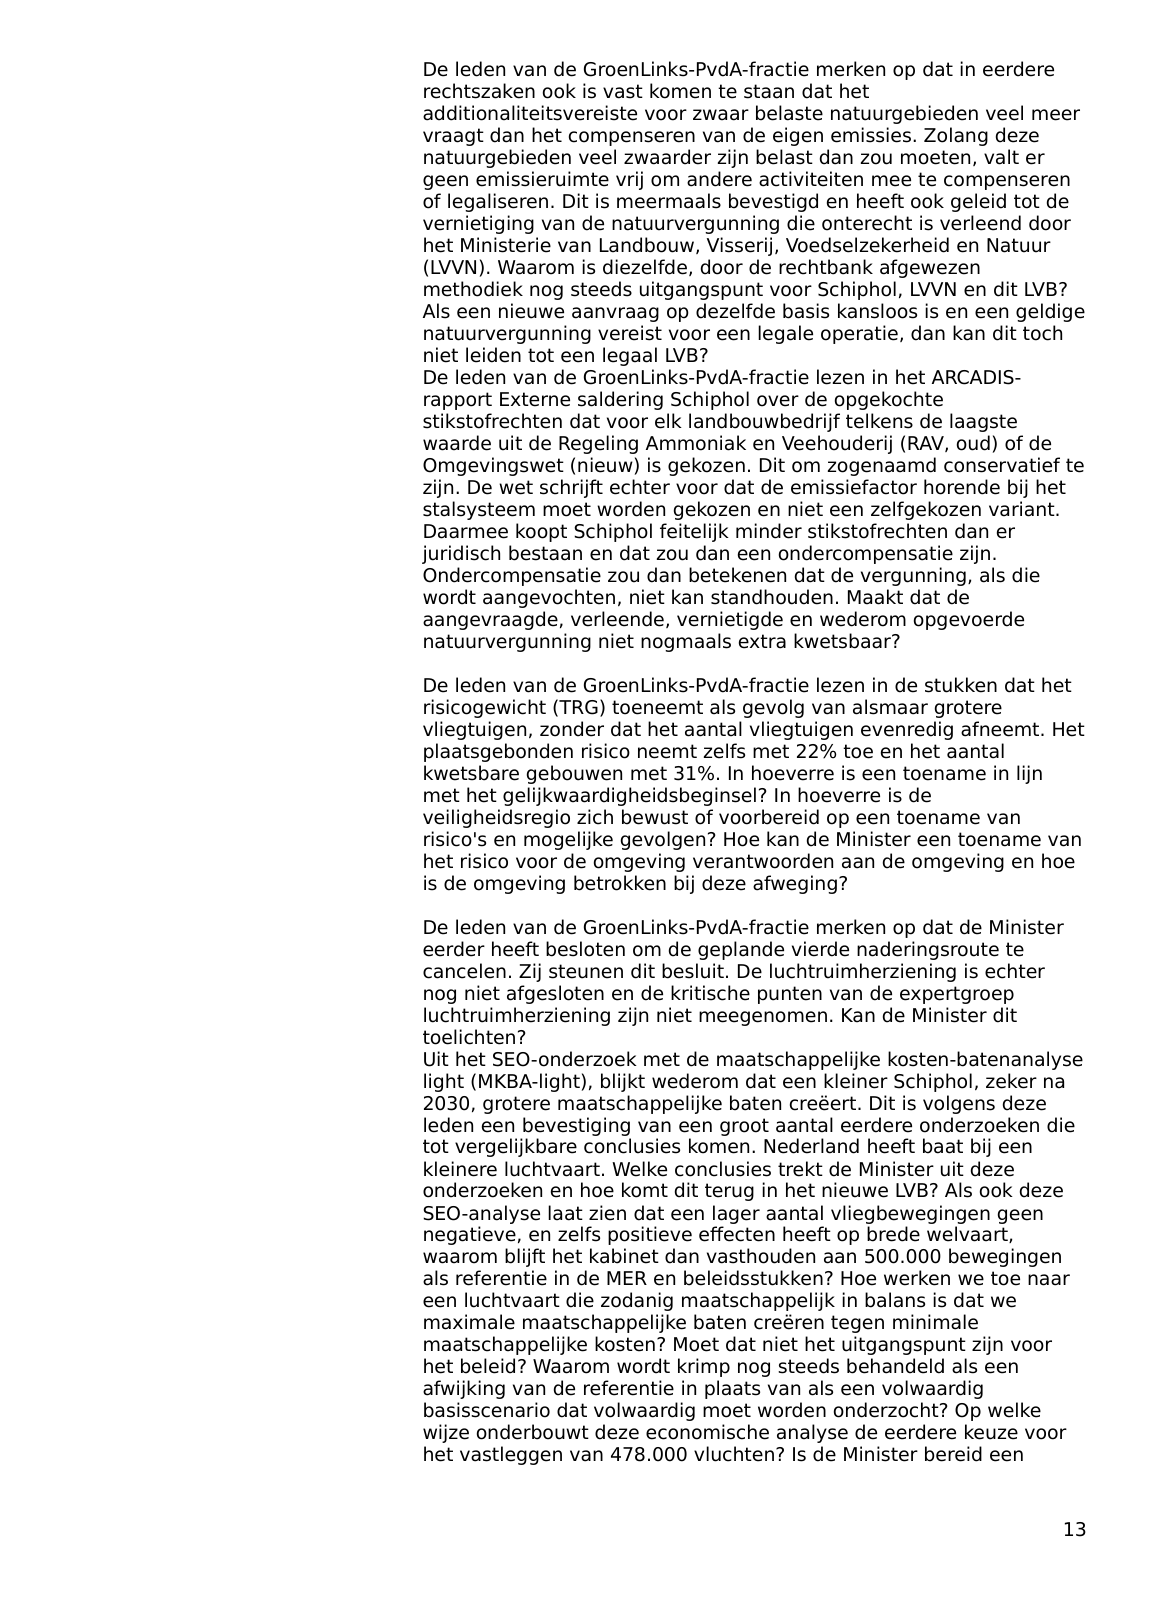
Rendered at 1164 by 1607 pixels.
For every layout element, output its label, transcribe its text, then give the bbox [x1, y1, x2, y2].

text De leden van de GroenLinks-PvdA-fractie merken op dat in eerdere rechtszaken ook is vast komen te staan dat het additionaliteitsvereiste voor zwaar belaste natuurgebieden veel meer vraagt dan het compenseren van de eigen emissies. Zolang deze natuurgebieden veel zwaarder zijn belast dan zou moeten, valt er geen emissieruimte vrij om andere activiteiten mee te compenseren of legaliseren. Dit is meermaals bevestigd en heeft ook geleid tot de vernietiging van de natuurvergunning die onterecht is verleend door het Ministerie van Landbouw, Visserij, Voedselzekerheid en Natuur (LVVN). Waarom is diezelfde, door de rechtbank afgewezen methodiek nog steeds uitgangspunt voor Schiphol, LVVN en dit LVB? Als een nieuwe aanvraag op dezelfde basis kansloos is en een geldige natuurvergunning vereist voor een legale operatie, dan kan dit toch niet leiden tot een legaal LVB? [422, 59, 1087, 367]
text De leden van de GroenLinks-PvdA-fractie merken op dat de Minister eerder heeft besloten om de geplande vierde naderingsroute te cancelen. Zij steunen dit besluit. De luchtruimherziening is echter nog niet afgesloten en de kritische punten van de expertgroep luchtruimherziening zijn niet meegenomen. Kan de Minister dit toelichten? [422, 917, 1087, 1048]
text De leden van de GroenLinks-PvdA-fractie lezen in het ARCADIS-rapport Externe saldering Schiphol over de opgekochte stikstofrechten dat voor elk landbouwbedrijf telkens de laagste waarde uit de Regeling Ammoniak en Veehouderij (RAV, oud) of de Omgevingswet (nieuw) is gekozen. Dit om zogenaamd conservatief te zijn. De wet schrijft echter voor dat de emissiefactor horende bij het stalsysteem moet worden gekozen en niet een zelfgekozen variant. Daarmee koopt Schiphol feitelijk minder stikstofrechten dan er juridisch bestaan en dat zou dan een ondercompensatie zijn. Ondercompensatie zou dan betekenen dat de vergunning, als die wordt aangevochten, niet kan standhouden. Maakt dat de aangevraagde, verleende, vernietigde en wederom opgevoerde natuurvergunning niet nogmaals extra kwetsbaar? [422, 367, 1087, 652]
text Uit het SEO-onderzoek met de maatschappelijke kosten-batenanalyse light (MKBA-light), blijkt wederom dat een kleiner Schiphol, zeker na 2030, grotere maatschappelijke baten creëert. Dit is volgens deze leden een bevestiging van een groot aantal eerdere onderzoeken die tot vergelijkbare conclusies komen. Nederland heeft baat bij een kleinere luchtvaart. Welke conclusies trekt de Minister uit deze onderzoeken en hoe komt dit terug in het nieuwe LVB? Als ook deze SEO-analyse laat zien dat een lager aantal vliegbewegingen geen negatieve, en zelfs positieve effecten heeft op brede welvaart, waarom blijft het kabinet dan vasthouden aan 500.000 bewegingen als referentie in de MER en beleidsstukken? Hoe werken we toe naar een luchtvaart die zodanig maatschappelijk in balans is dat we maximale maatschappelijke baten creëren tegen minimale maatschappelijke kosten? Moet dat niet het uitgangspunt zijn voor het beleid? Waarom wordt krimp nog steeds behandeld als een afwijking van de referentie in plaats van als een volwaardig basisscenario dat volwaardig moet worden onderzocht? Op welke wijze onderbouwt deze economische analyse de eerdere keuze voor het vastleggen van 478.000 vluchten? Is de Minister bereid een [422, 1048, 1087, 1466]
text De leden van de GroenLinks-PvdA-fractie lezen in de stukken dat het risicogewicht (TRG) toeneemt als gevolg van alsmaar grotere vliegtuigen, zonder dat het aantal vliegtuigen evenredig afneemt. Het plaatsgebonden risico neemt zelfs met 22% toe en het aantal kwetsbare gebouwen met 31%. In hoeverre is een toename in lijn met het gelijkwaardigheidsbeginsel? In hoeverre is de veiligheidsregio zich bewust of voorbereid op een toename van risico's en mogelijke gevolgen? Hoe kan de Minister een toename van het risico voor de omgeving verantwoorden aan de omgeving en hoe is de omgeving betrokken bij deze afweging? [422, 675, 1087, 894]
